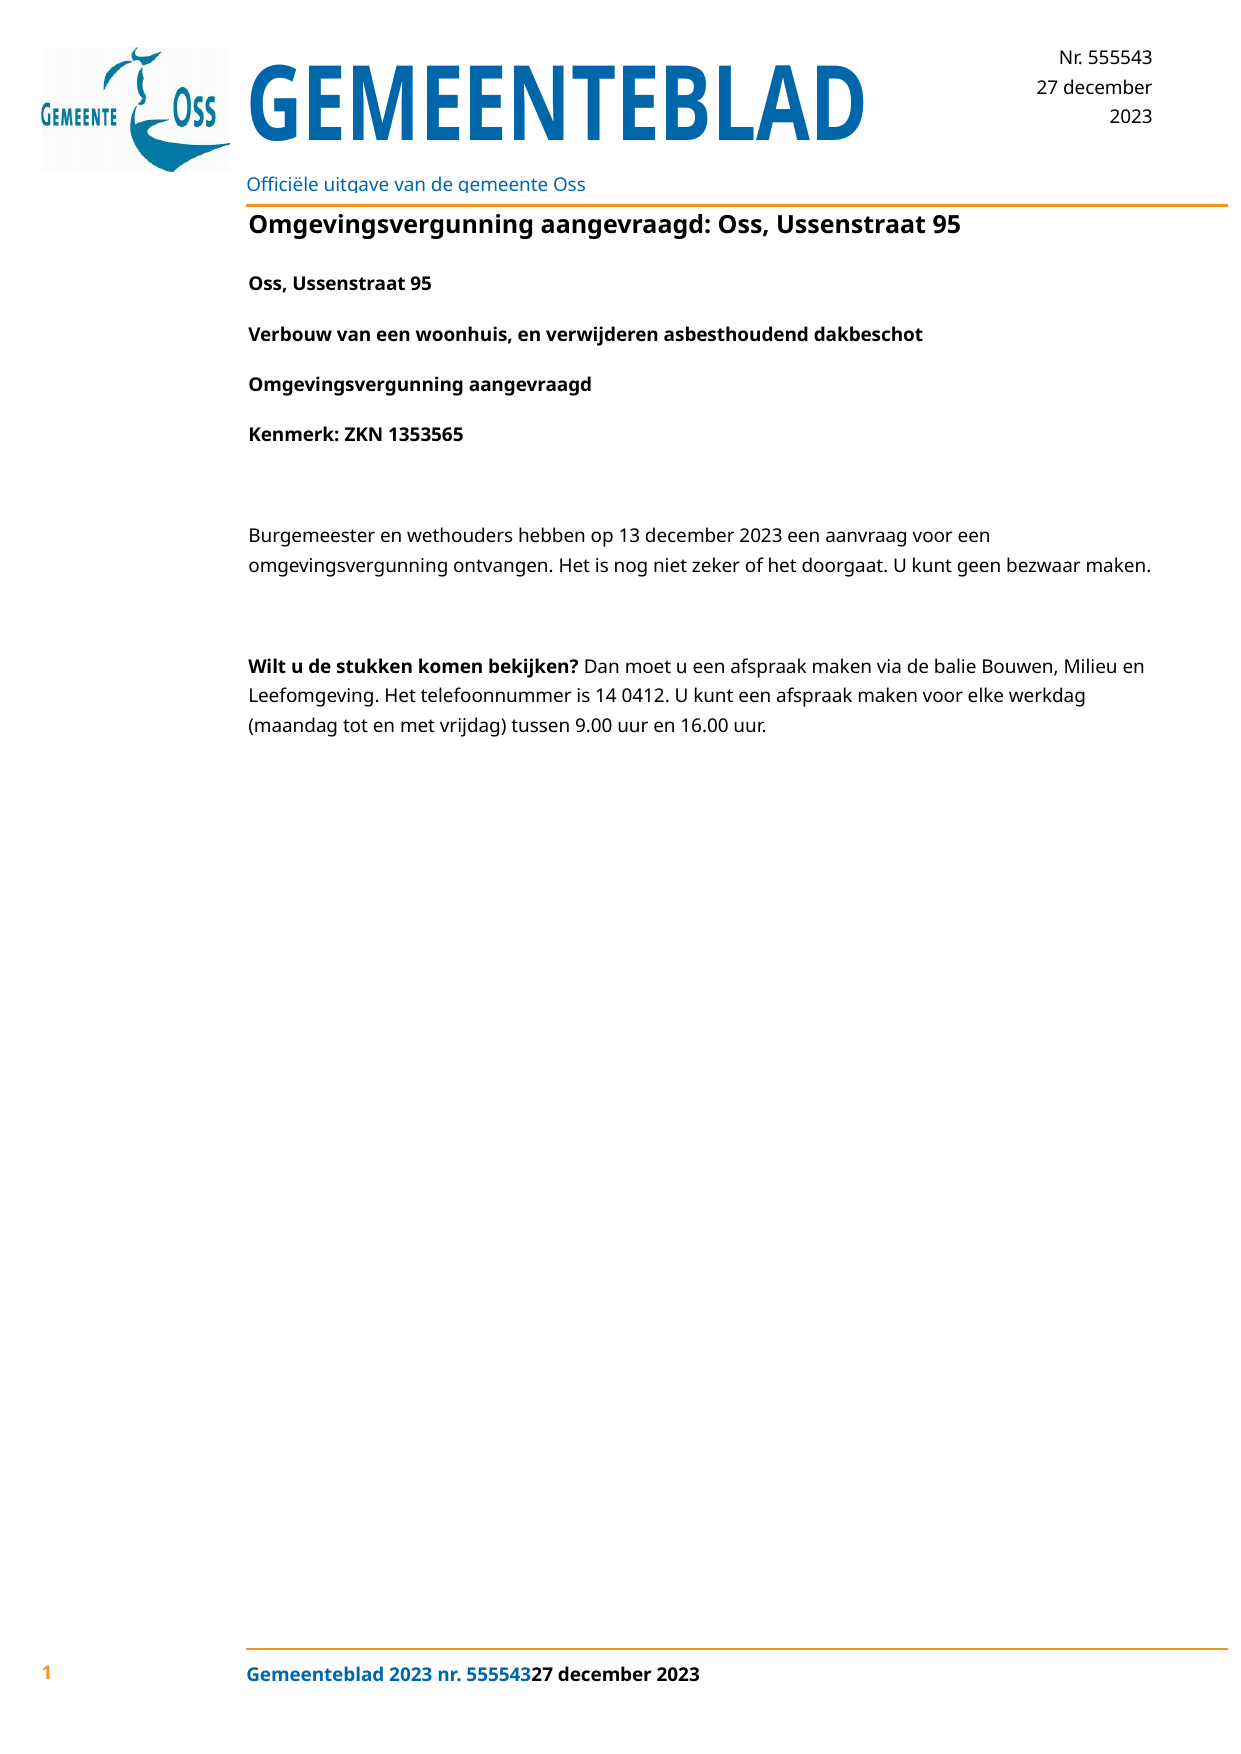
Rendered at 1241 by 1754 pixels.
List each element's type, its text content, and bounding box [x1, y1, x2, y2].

text Omgevingsvergunning aangevraagd [248, 371, 1152, 397]
text Kenmerk: ZKN 1353565 [248, 422, 1152, 447]
text Verbouw van een woonhuis, en verwijderen asbesthoudend dakbeschot [248, 321, 1152, 346]
text Burgemeester en wethouders hebben op 13 december 2023 een aanvraag voor een omgevingsvergunning ontvangen. Het is nog niet zeker of het doorgaat. U kunt geen bezwaar maken. [248, 522, 1152, 578]
text Omgevingsvergunning aangevraagd: Oss, Ussenstraat 95 [248, 207, 1152, 241]
text Wilt u de stukken komen bekijken? Dan moet u een afspraak maken via de balie Bouwen, Milieu en Leefomgeving. Het telefoonnummer is 14 0412. U kunt een afspraak maken voor elke werkdag (maandag tot en met vrijdag) tussen 9.00 uur en 16.00 uur. [248, 653, 1152, 738]
picture [41, 47, 231, 172]
text Oss, Ussenstraat 95 [248, 270, 1152, 296]
